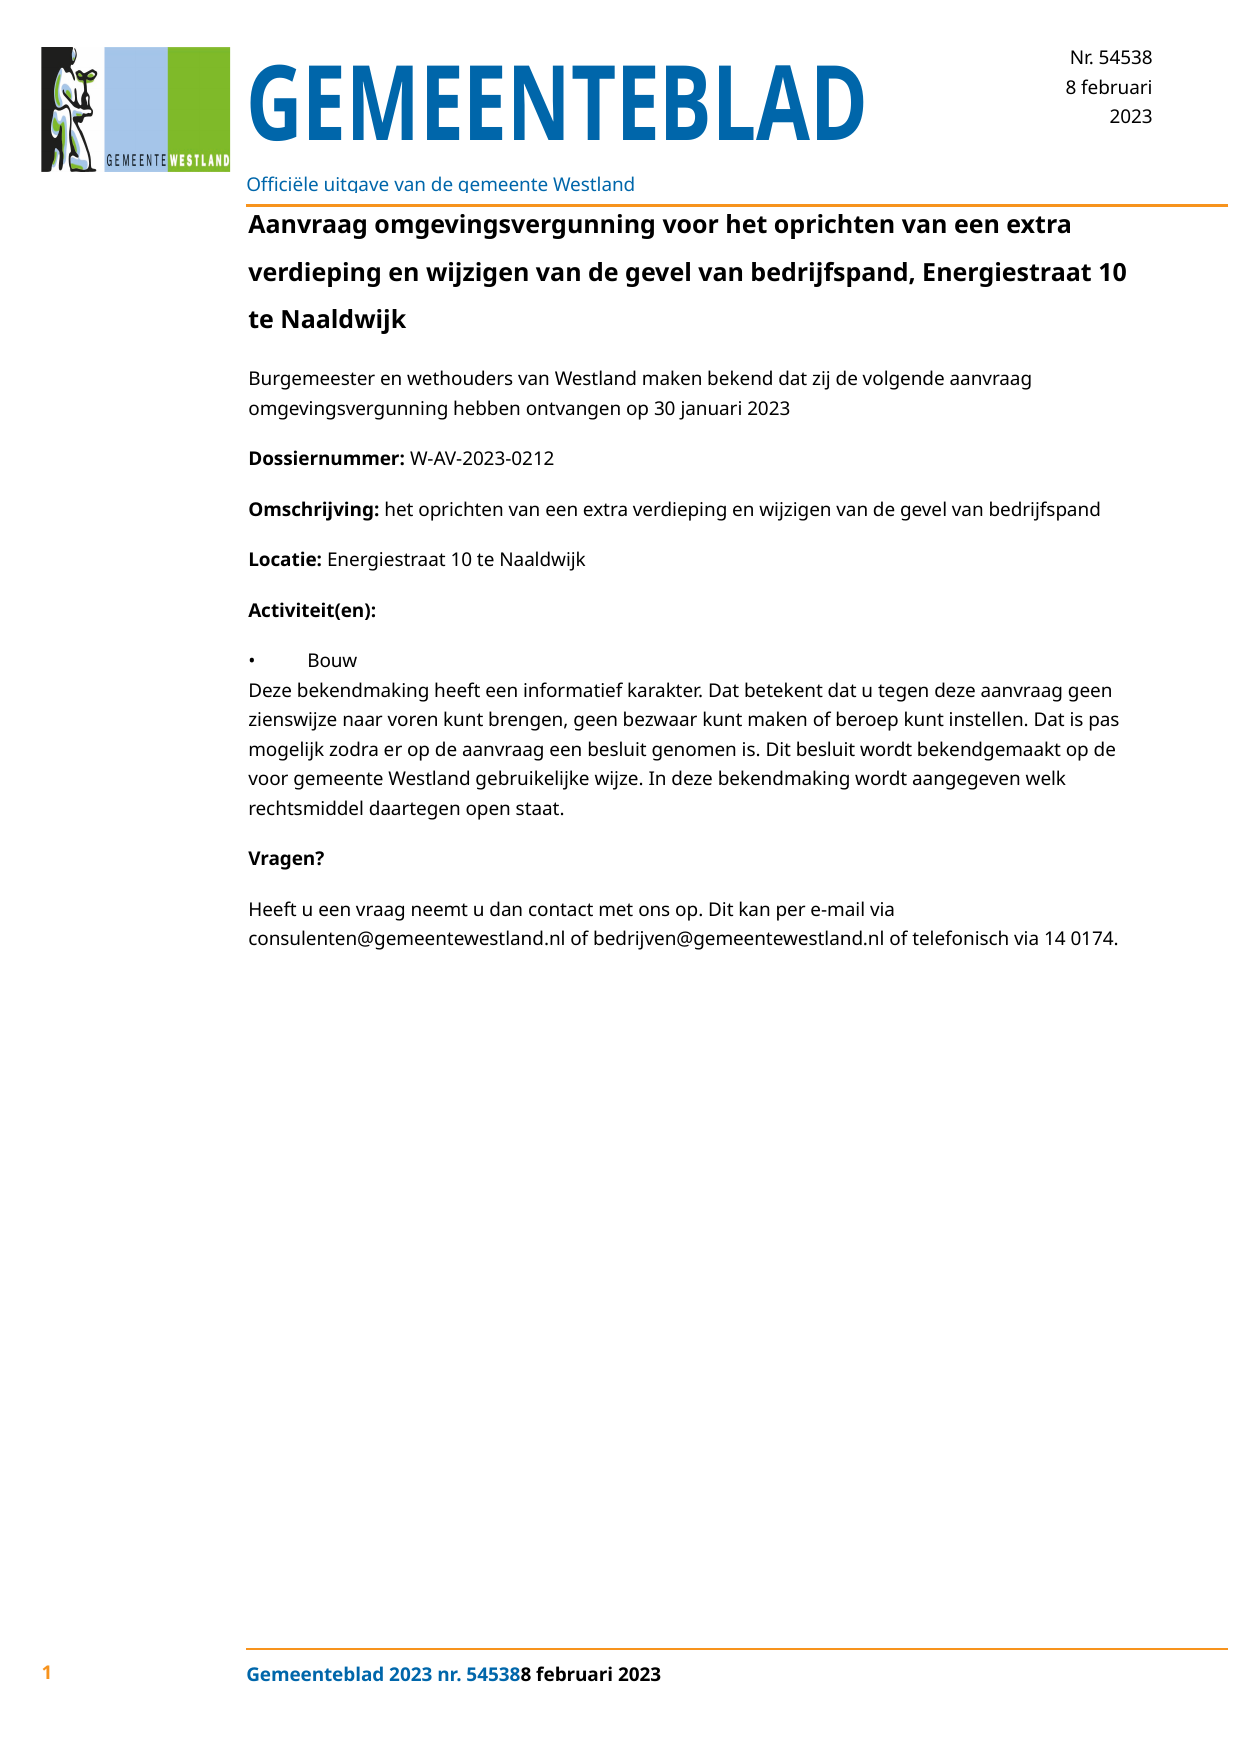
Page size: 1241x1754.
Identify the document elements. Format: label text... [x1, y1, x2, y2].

text Dossiernummer: W-AV-2023-0212 [248, 446, 1152, 471]
text Vragen? [248, 846, 1152, 871]
text Locatie: Energiestraat 10 te Naaldwijk [248, 546, 1152, 572]
text Omschrijving: het oprichten van een extra verdieping en wijzigen van de gevel van bedrijfspand [248, 496, 1152, 522]
text Aanvraag omgevingsvergunning voor het oprichten van een extra verdieping en wijzigen van de gevel van bedrijfspand, Energiestraat 10 te Naaldwijk [248, 207, 1152, 336]
text Activiteit(en): [248, 597, 1152, 622]
text Burgemeester en wethouders van Westland maken bekend dat zij de volgende aanvraag omgevingsvergunning hebben ontvangen op 30 januari 2023 [248, 366, 1152, 421]
text Heeft u een vraag neemt u dan contact met ons op. Dit kan per e-mail via consulenten@gemeentewestland.nl of bedrijven@gemeentewestland.nl of telefonisch via 14 0174. [248, 896, 1152, 951]
list Bouw [248, 647, 1152, 673]
picture [41, 47, 231, 172]
text Deze bekendmaking heeft een informatief karakter. Dat betekent dat u tegen deze aanvraag geen zienswijze naar voren kunt brengen, geen bezwaar kunt maken of beroep kunt instellen. Dat is pas mogelijk zodra er op de aanvraag een besluit genomen is. Dit besluit wordt bekendgemaakt op de voor gemeente Westland gebruikelijke wijze. In deze bekendmaking wordt aangegeven welk rechtsmiddel daartegen open staat. [248, 677, 1152, 821]
